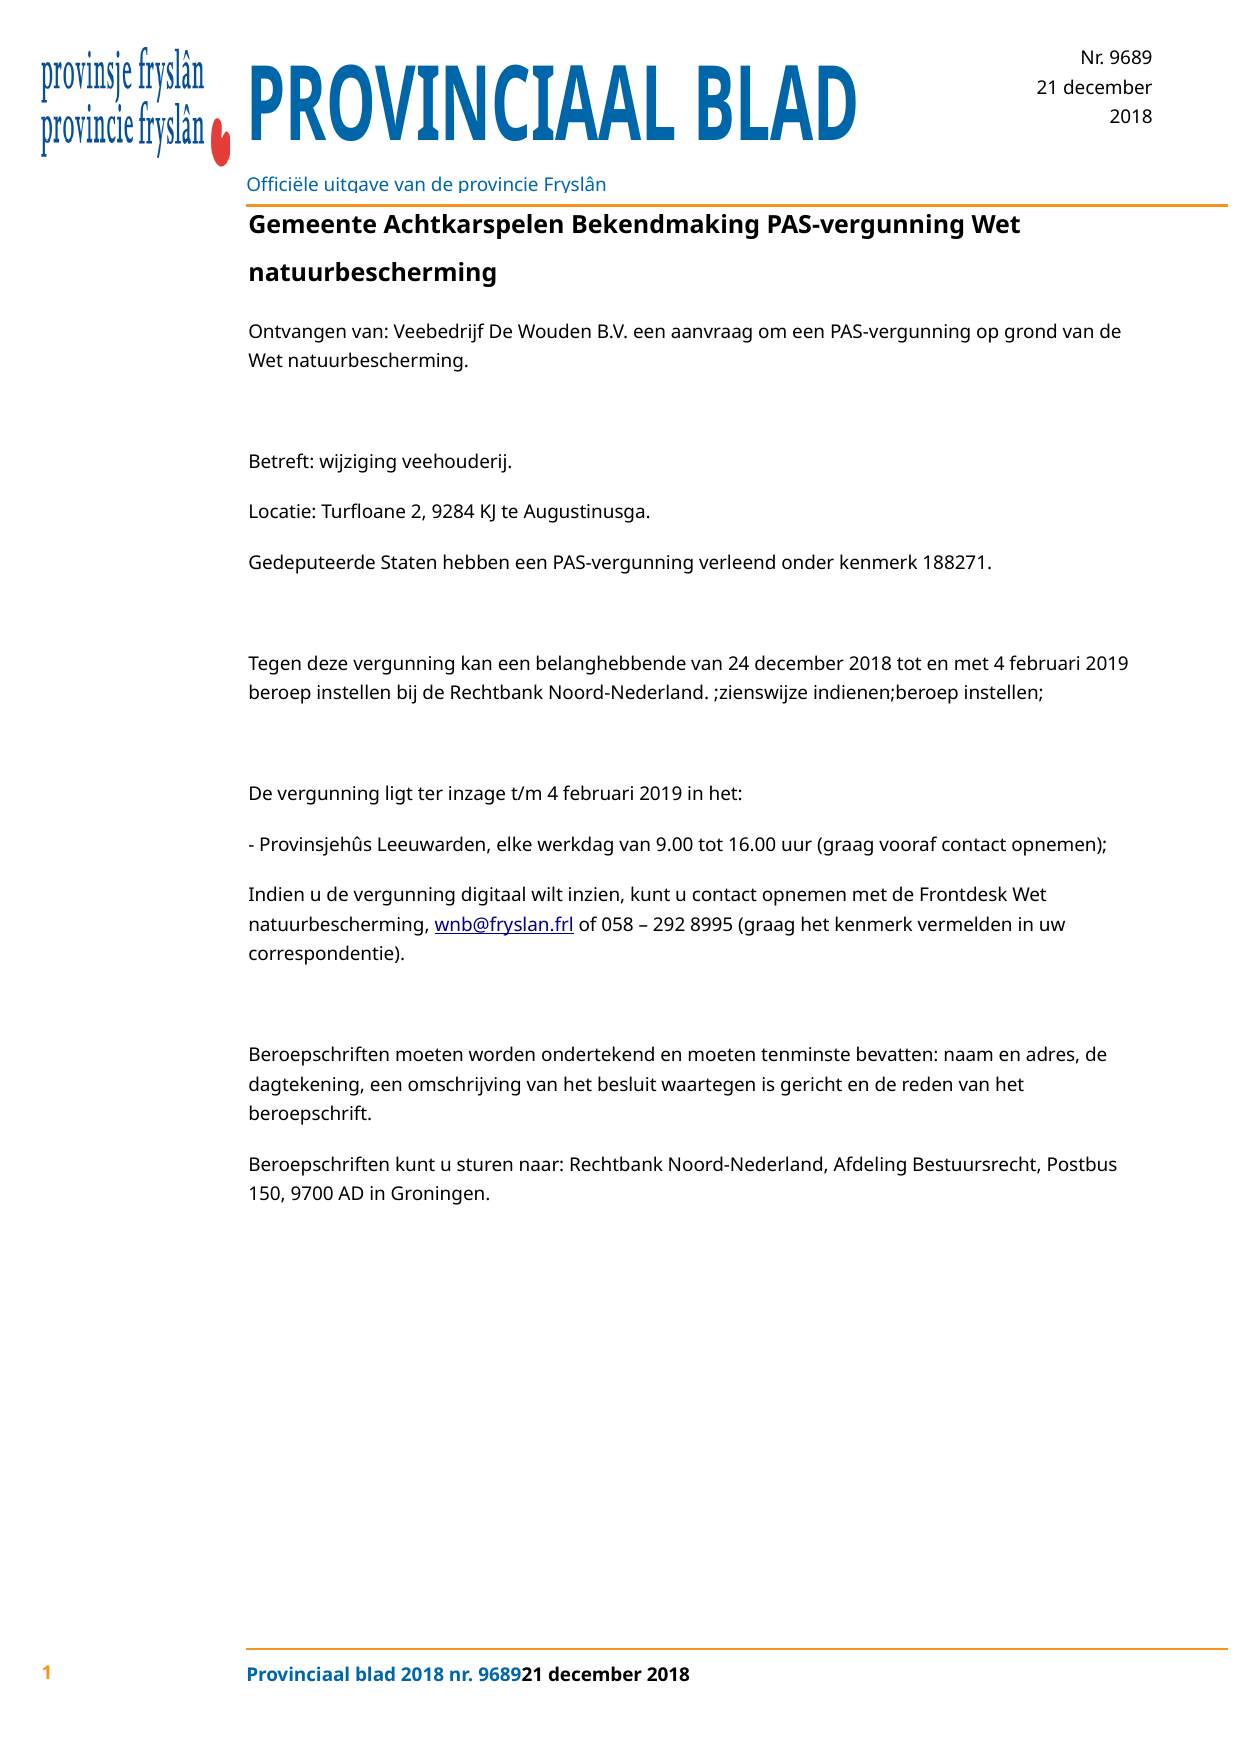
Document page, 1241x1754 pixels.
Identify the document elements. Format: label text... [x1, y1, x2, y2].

picture [41, 47, 231, 172]
text Gemeente Achtkarspelen Bekendmaking PAS-vergunning Wet natuurbescherming [248, 207, 1152, 288]
text Betreft: wijziging veehouderij. [248, 448, 1152, 474]
text Beroepschriften kunt u sturen naar: Rechtbank Noord-Nederland, Afdeling Bestuursrecht, Postbus 150, 9700 AD in Groningen. [248, 1151, 1152, 1206]
text De vergunning ligt ter inzage t/m 4 februari 2019 in het: [248, 780, 1152, 806]
text Ontvangen van: Veebedrijf De Wouden B.V. een aanvraag om een PAS-vergunning op grond van de Wet natuurbescherming. [248, 318, 1152, 373]
text Tegen deze vergunning kan een belanghebbende van 24 december 2018 tot en met 4 februari 2019 beroep instellen bij de Rechtbank Noord-Nederland. ;zienswijze indienen;beroep instellen; [248, 650, 1152, 705]
text Indien u de vergunning digitaal wilt inzien, kunt u contact opnemen met de Frontdesk Wet natuurbescherming, wnb@fryslan.frl of 058 – 292 8995 (graag het kenmerk vermelden in uw correspondentie). [248, 881, 1152, 966]
text Gedeputeerde Staten hebben een PAS-vergunning verleend onder kenmerk 188271. [248, 549, 1152, 575]
text - Provinsjehûs Leeuwarden, elke werkdag van 9.00 tot 16.00 uur (graag vooraf contact opnemen); [248, 831, 1152, 857]
text Beroepschriften moeten worden ondertekend en moeten tenminste bevatten: naam en adres, de dagtekening, een omschrijving van het besluit waartegen is gericht en de reden van het beroepschrift. [248, 1041, 1152, 1126]
text Locatie: Turfloane 2, 9284 KJ te Augustinusga. [248, 499, 1152, 524]
